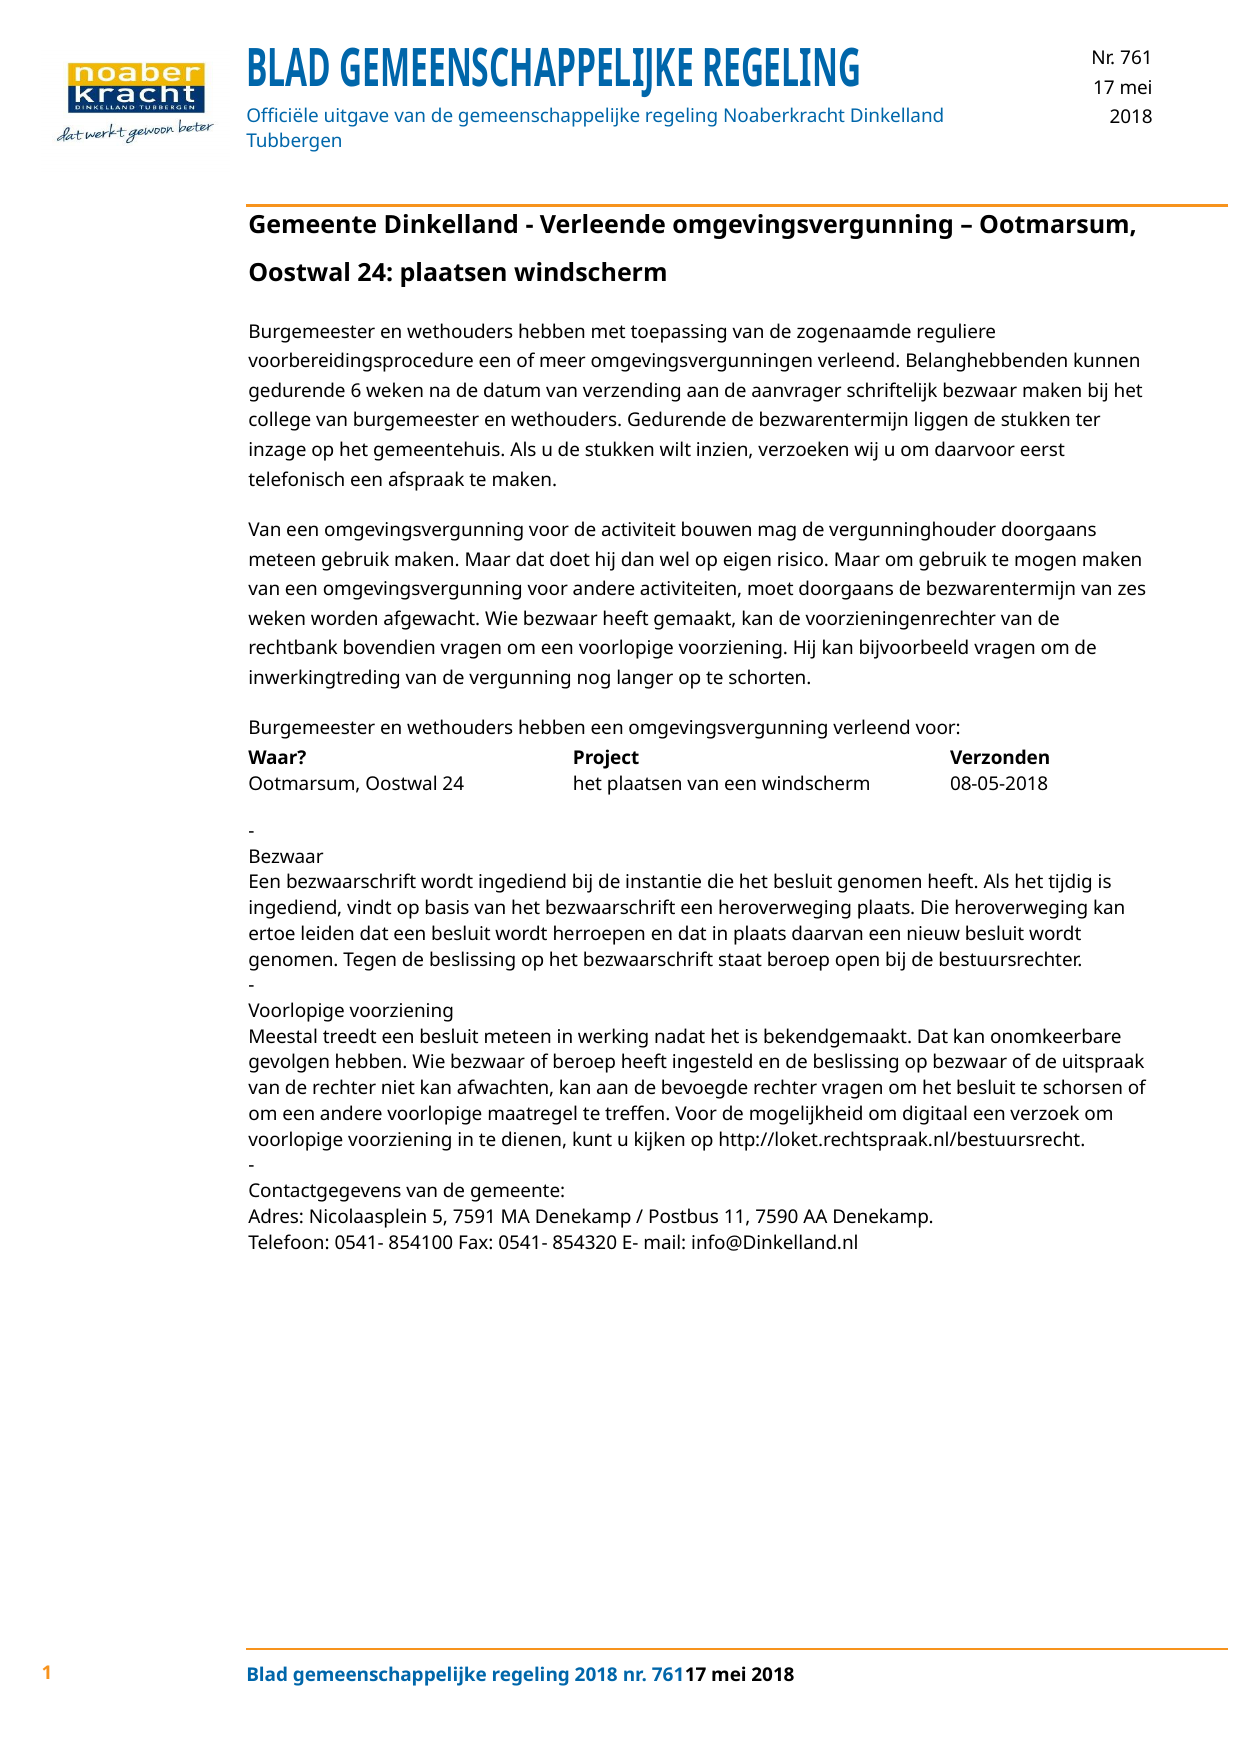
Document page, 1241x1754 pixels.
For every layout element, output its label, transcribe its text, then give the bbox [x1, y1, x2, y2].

table_header Verzonden [950, 744, 1152, 770]
text Burgemeester en wethouders hebben met toepassing van de zogenaamde reguliere voorbereidingsprocedure een of meer omgevingsvergunningen verleend. Belanghebbenden kunnen gedurende 6 weken na de datum van verzending aan de aanvrager schriftelijk bezwaar maken bij het college van burgemeester en wethouders. Gedurende de bezwarentermijn liggen de stukken ter inzage op het gemeentehuis. Als u de stukken wilt inzien, verzoeken wij u om daarvoor eerst telefonisch een afspraak te maken. [248, 318, 1152, 492]
table_cell Ootmarsum, Oostwal 24 [248, 770, 573, 796]
picture [41, 47, 231, 172]
text - [248, 972, 1152, 997]
table_header Project [573, 744, 950, 770]
text Meestal treedt een besluit meteen in werking nadat het is bekendgemaakt. Dat kan onomkeerbare gevolgen hebben. Wie bezwaar of beroep heeft ingesteld en de beslissing op bezwaar of de uitspraak van de rechter niet kan afwachten, kan aan de bevoegde rechter vragen om het besluit te schorsen of om een andere voorlopige maatregel te treffen. Voor de mogelijkheid om digitaal een verzoek om voorlopige voorziening in te dienen, kunt u kijken op http://loket.rechtspraak.nl/bestuursrecht. [248, 1023, 1152, 1152]
text Van een omgevingsvergunning voor de activiteit bouwen mag de vergunninghouder doorgaans meteen gebruik maken. Maar dat doet hij dan wel op eigen risico. Maar om gebruik te mogen maken van een omgevingsvergunning voor andere activiteiten, moet doorgaans de bezwarentermijn van zes weken worden afgewacht. Wie bezwaar heeft gemaakt, kan de voorzieningenrechter van de rechtbank bovendien vragen om een voorlopige voorziening. Hij kan bijvoorbeeld vragen om de inwerkingtreding van de vergunning nog langer op te schorten. [248, 516, 1152, 690]
text Burgemeester en wethouders hebben een omgevingsvergunning verleend voor: [248, 714, 1152, 740]
text - [248, 817, 1152, 843]
text Gemeente Dinkelland - Verleende omgevingsvergunning – Ootmarsum, Oostwal 24: plaatsen windscherm [248, 207, 1152, 288]
text Voorlopige voorziening [248, 997, 1152, 1023]
table_header Waar? [248, 744, 573, 770]
text Telefoon: 0541- 854100 Fax: 0541- 854320 E- mail: info@Dinkelland.nl [248, 1229, 1152, 1254]
text Adres: Nicolaasplein 5, 7591 MA Denekamp / Postbus 11, 7590 AA Denekamp. [248, 1203, 1152, 1229]
text Bezwaar [248, 843, 1152, 869]
text Contactgegevens van de gemeente: [248, 1177, 1152, 1203]
text Een bezwaarschrift wordt ingediend bij de instantie die het besluit genomen heeft. Als het tijdig is ingediend, vindt op basis van het bezwaarschrift een heroverweging plaats. Die heroverweging kan ertoe leiden dat een besluit wordt herroepen en dat in plaats daarvan een nieuw besluit wordt genomen. Tegen de beslissing op het bezwaarschrift staat beroep open bij de bestuursrechter. [248, 869, 1152, 972]
text - [248, 1152, 1152, 1177]
table_cell 08-05-2018 [950, 770, 1152, 796]
table_cell het plaatsen van een windscherm [573, 770, 950, 796]
